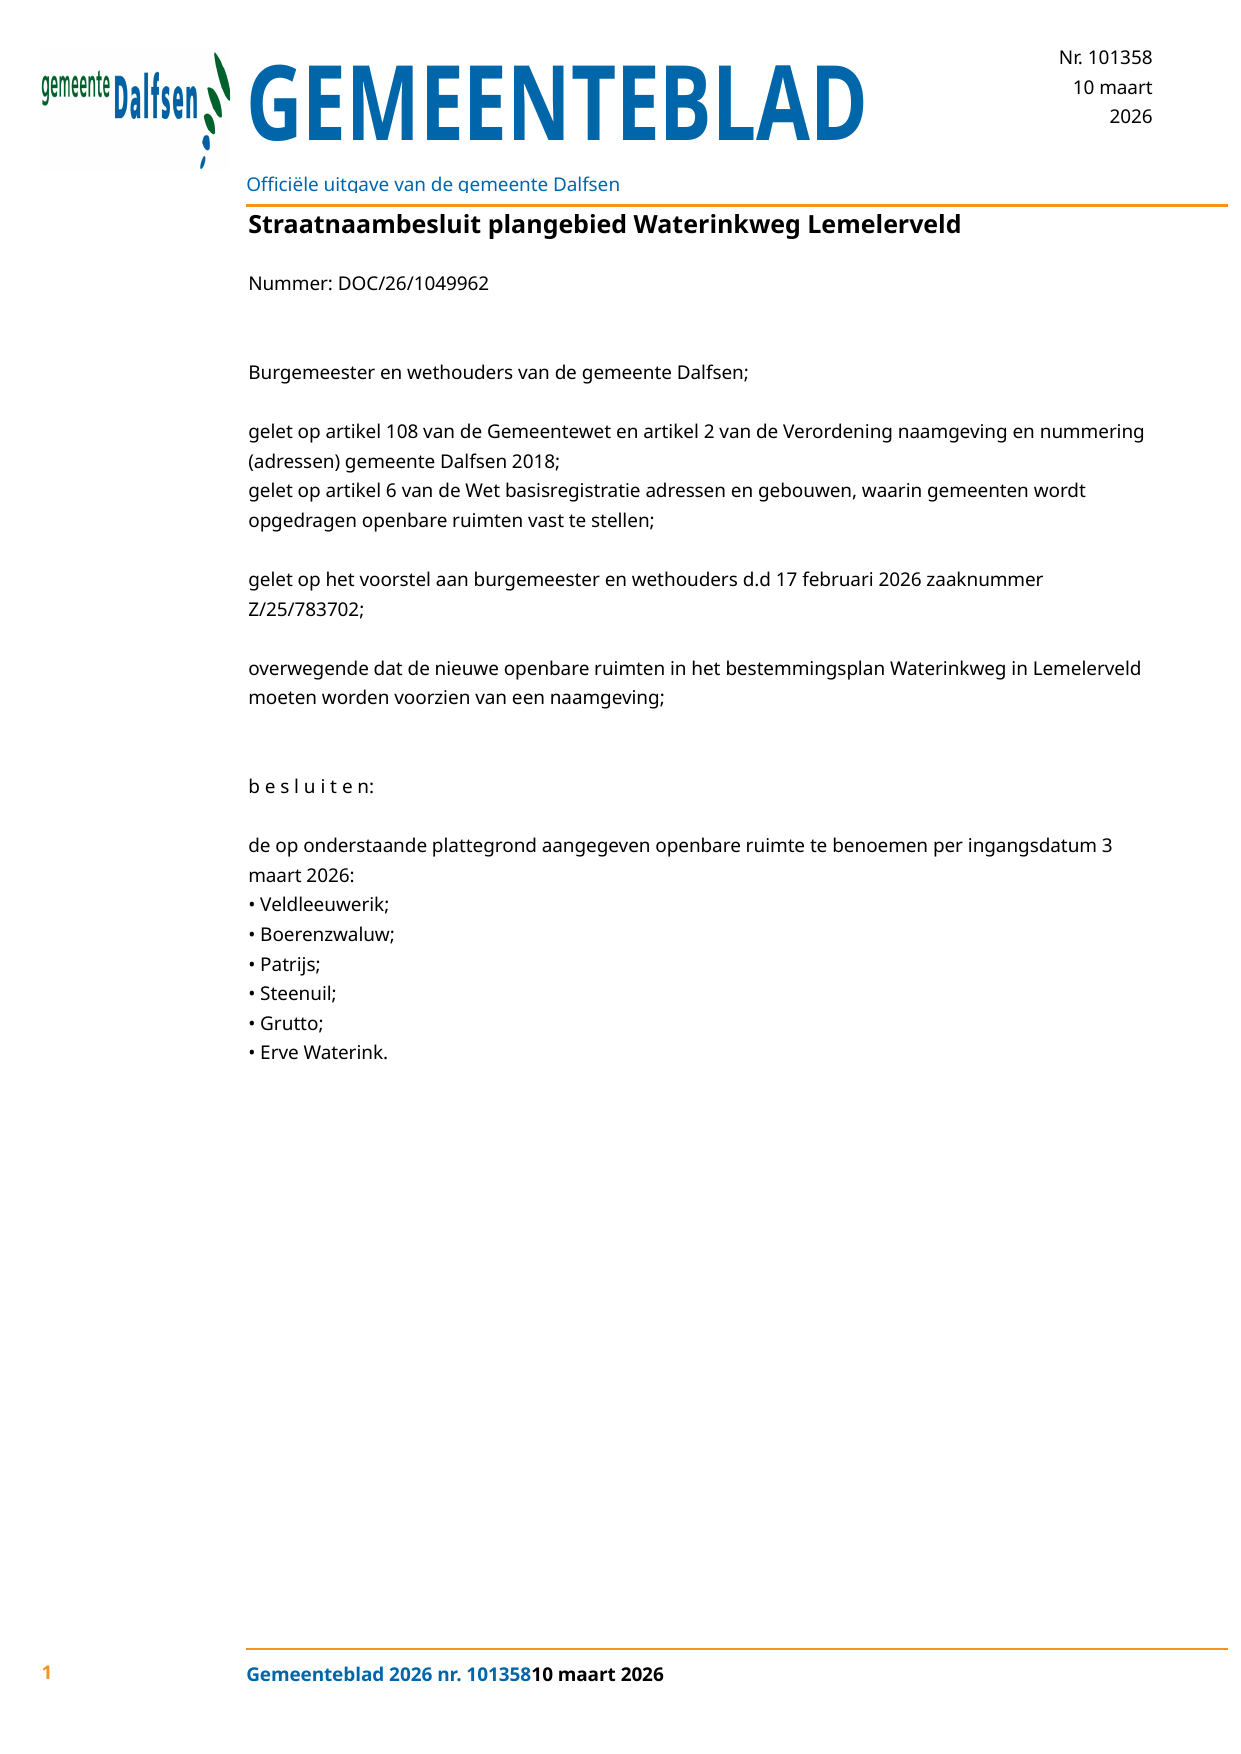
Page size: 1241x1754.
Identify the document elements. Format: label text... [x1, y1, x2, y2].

text b e s l u i t e n: [248, 773, 1152, 799]
text • Veldleeuwerik; [248, 892, 1152, 917]
text overwegende dat de nieuwe openbare ruimten in het bestemmingsplan Waterinkweg in Lemelerveld moeten worden voorzien van een naamgeving; [248, 655, 1152, 710]
text gelet op het voorstel aan burgemeester en wethouders d.d 17 februari 2026 zaaknummer Z/25/783702; [248, 566, 1152, 621]
text Burgemeester en wethouders van de gemeente Dalfsen; [248, 359, 1152, 385]
text • Erve Waterink. [248, 1039, 1152, 1065]
text • Patrijs; [248, 951, 1152, 976]
text Nummer: DOC/26/1049962 [248, 270, 1152, 296]
text • Boerenzwaluw; [248, 921, 1152, 947]
text • Grutto; [248, 1010, 1152, 1036]
text Straatnaambesluit plangebied Waterinkweg Lemelerveld [248, 207, 1152, 241]
text gelet op artikel 6 van de Wet basisregistratie adressen en gebouwen, waarin gemeenten wordt opgedragen openbare ruimten vast te stellen; [248, 477, 1152, 533]
text de op onderstaande plattegrond aangegeven openbare ruimte te benoemen per ingangsdatum 3 maart 2026: [248, 832, 1152, 888]
picture [41, 47, 231, 172]
text gelet op artikel 108 van de Gemeentewet en artikel 2 van de Verordening naamgeving en nummering (adressen) gemeente Dalfsen 2018; [248, 418, 1152, 473]
text • Steenuil; [248, 980, 1152, 1006]
